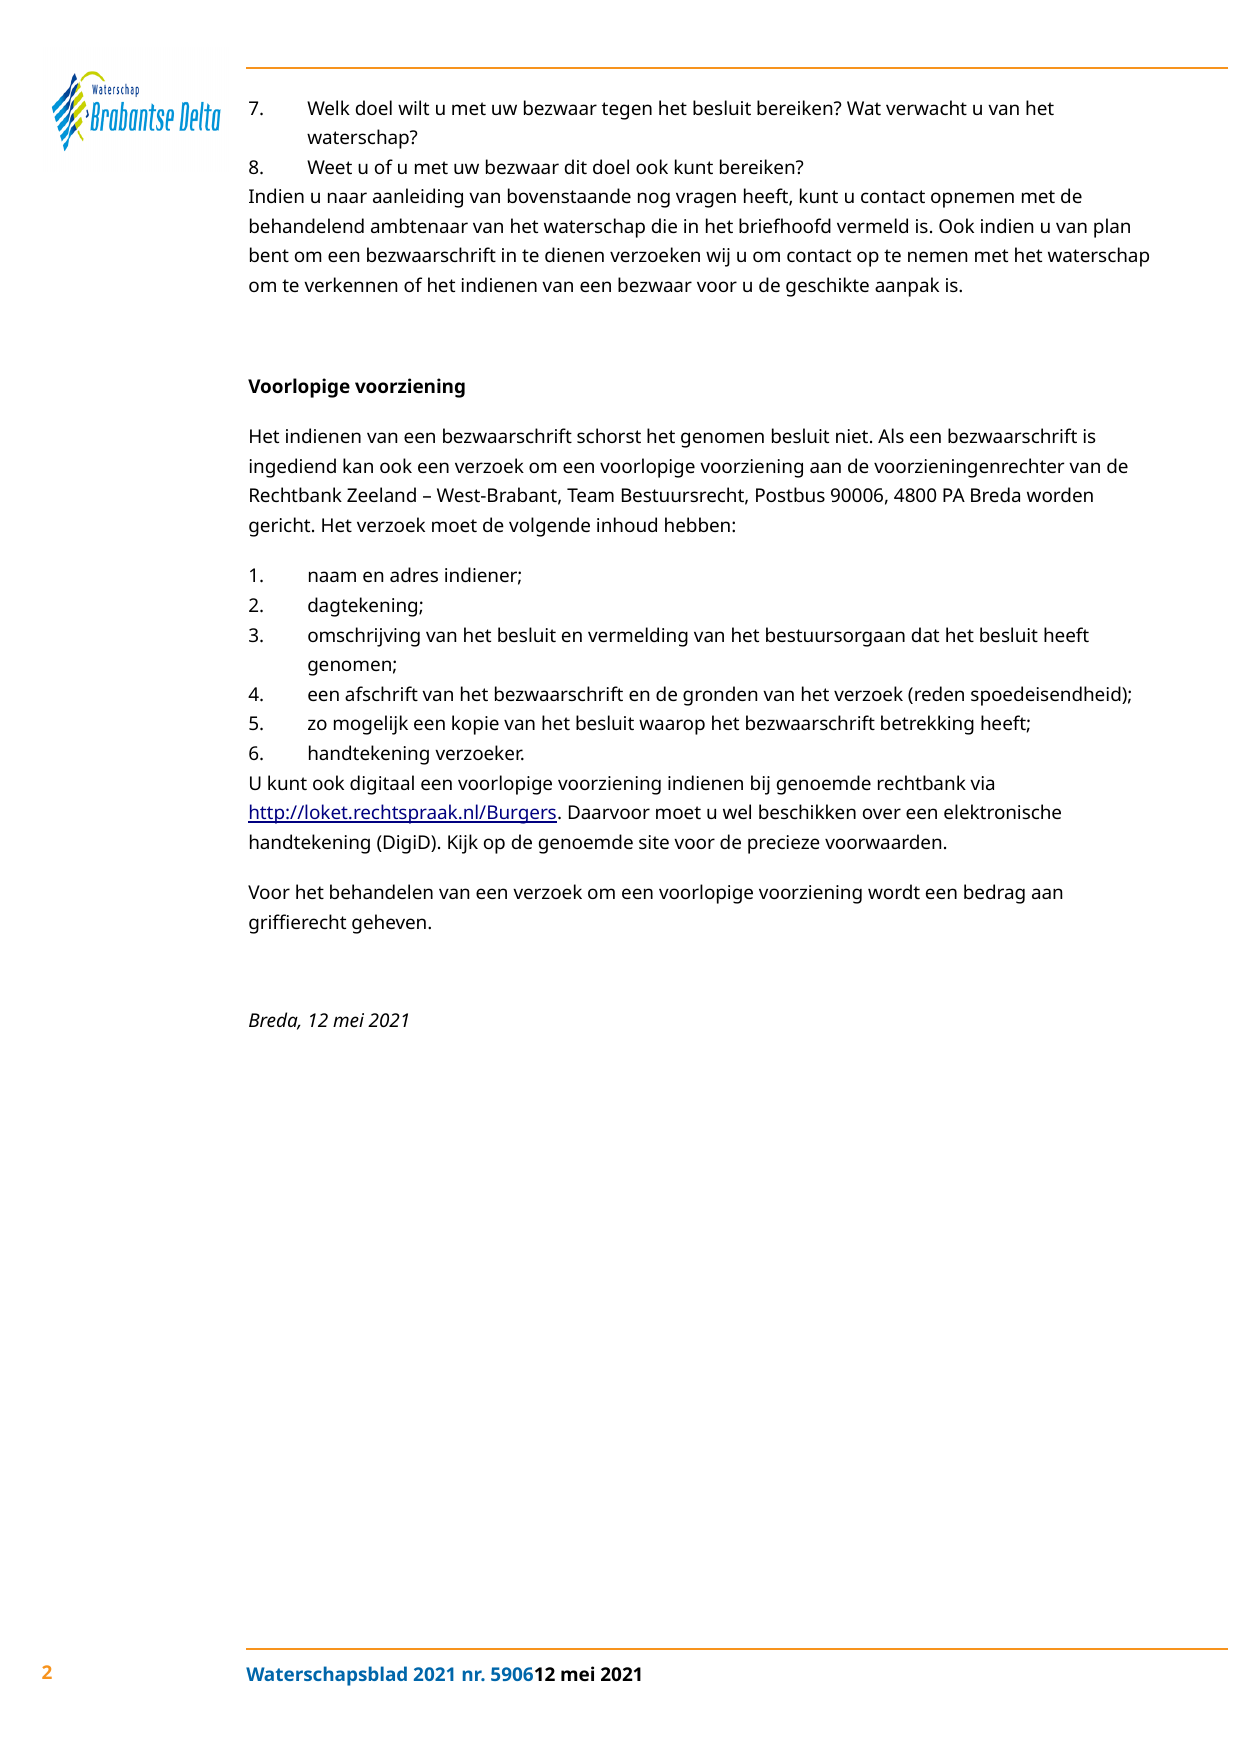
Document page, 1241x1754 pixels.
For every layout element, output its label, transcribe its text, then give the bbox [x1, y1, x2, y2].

picture [41, 47, 231, 172]
text Indien u naar aanleiding van bovenstaande nog vragen heeft, kunt u contact opnemen met de behandelend ambtenaar van het waterschap die in het briefhoofd vermeld is. Ook indien u van plan bent om een bezwaarschrift in te dienen verzoeken wij u om contact op te nemen met het waterschap om te verkennen of het indienen van een bezwaar voor u de geschikte aanpak is. [248, 183, 1152, 298]
list naam en adres indiener; [248, 563, 1152, 588]
list handtekening verzoeker. [248, 740, 1152, 766]
list een afschrift van het bezwaarschrift en de gronden van het verzoek (reden spoedeisendheid); [248, 681, 1152, 707]
text Voor het behandelen van een verzoek om een voorlopige voorziening wordt een bedrag aan griffierecht geheven. [248, 879, 1152, 935]
list zo mogelijk een kopie van het besluit waarop het bezwaarschrift betrekking heeft; [248, 711, 1152, 736]
text Voorlopige voorziening [248, 373, 1152, 399]
list Welk doel wilt u met uw bezwaar tegen het besluit bereiken? Wat verwacht u van het waterschap? [248, 95, 1152, 150]
text Het indienen van een bezwaarschrift schorst het genomen besluit niet. Als een bezwaarschrift is ingediend kan ook een verzoek om een voorlopige voorziening aan de voorzieningenrechter van de Rechtbank Zeeland – West-Brabant, Team Bestuursrecht, Postbus 90006, 4800 PA Breda worden gericht. Het verzoek moet de volgende inhoud hebben: [248, 423, 1152, 538]
list Weet u of u met uw bezwaar dit doel ook kunt bereiken? [248, 154, 1152, 180]
list dagtekening; [248, 592, 1152, 618]
list omschrijving van het besluit en vermelding van het bestuursorgaan dat het besluit heeft genomen; [248, 622, 1152, 677]
text U kunt ook digitaal een voorlopige voorziening indienen bij genoemde rechtbank via http://loket.rechtspraak.nl/Burgers. Daarvoor moet u wel beschikken over een elektronische handtekening (DigiD). Kijk op de genoemde site voor de precieze voorwaarden. [248, 770, 1152, 855]
text Breda, 12 mei 2021 [248, 1007, 1152, 1033]
